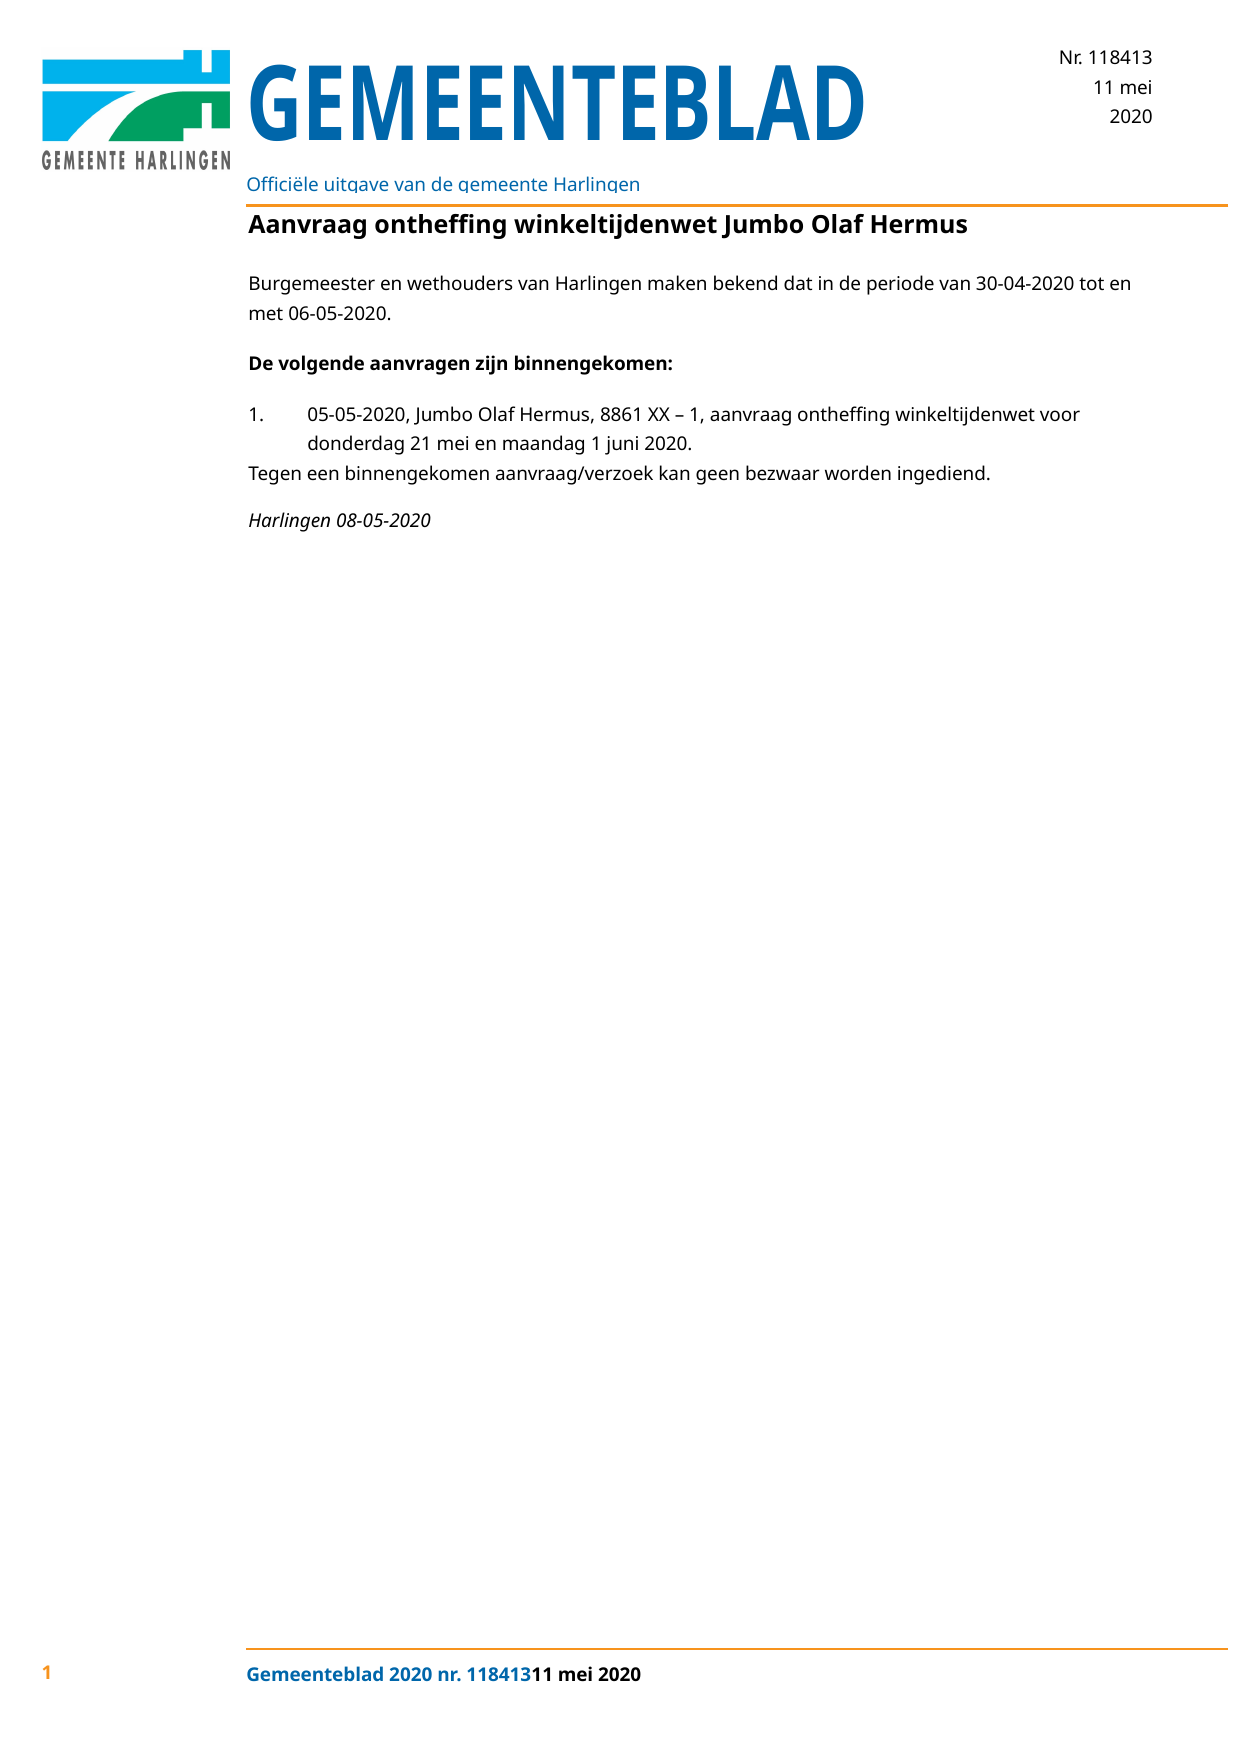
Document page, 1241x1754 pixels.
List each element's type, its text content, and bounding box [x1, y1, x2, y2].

text Harlingen 08-05-2020 [248, 508, 1152, 533]
text De volgende aanvragen zijn binnengekomen: [248, 350, 1152, 376]
text Aanvraag ontheffing winkeltijdenwet Jumbo Olaf Hermus [248, 207, 1152, 241]
text Tegen een binnengekomen aanvraag/verzoek kan geen bezwaar worden ingediend. [248, 460, 1152, 486]
list 05-05-2020, Jumbo Olaf Hermus, 8861 XX – 1, aanvraag ontheffing winkeltijdenwet voor donderdag 21 mei en maandag 1 juni 2020. [248, 401, 1152, 456]
text Burgemeester en wethouders van Harlingen maken bekend dat in de periode van 30-04-2020 tot en met 06-05-2020. [248, 270, 1152, 326]
picture [41, 47, 231, 172]
